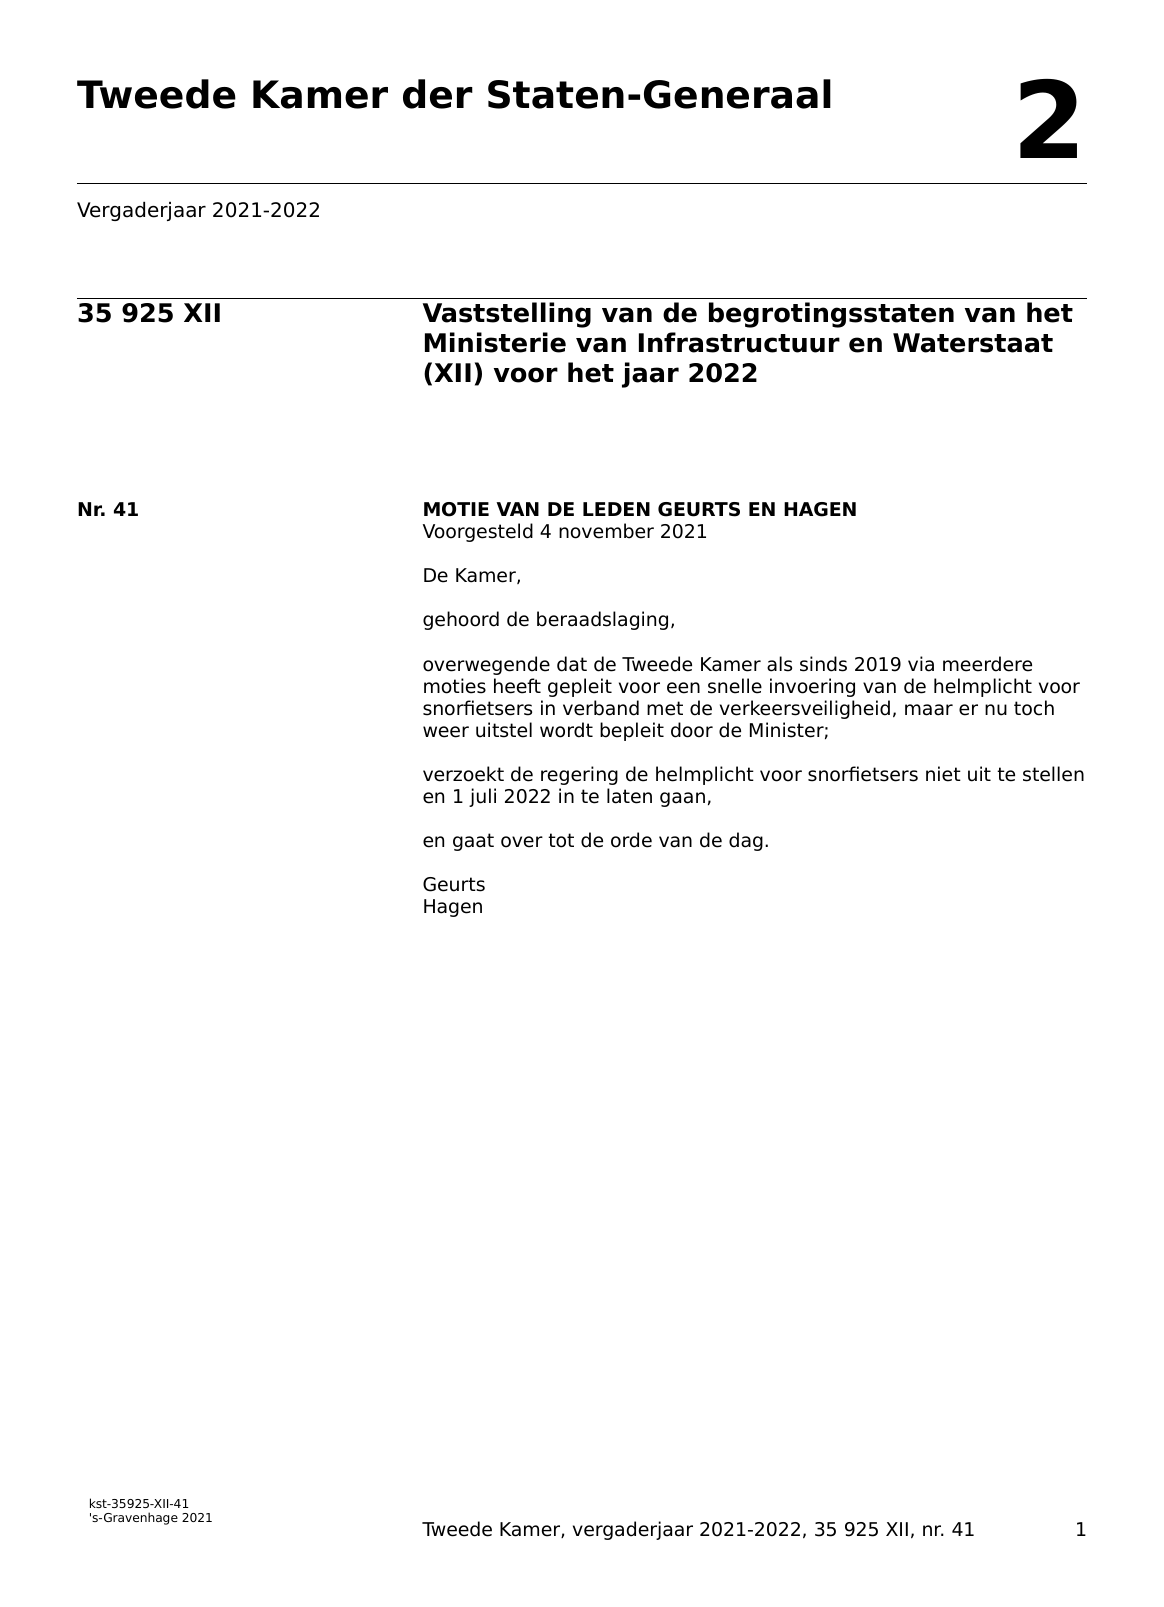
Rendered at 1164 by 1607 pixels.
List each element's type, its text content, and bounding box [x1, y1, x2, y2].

text verzoekt de regering de helmplicht voor snorfietsers niet uit te stellen en 1 juli 2022 in te laten gaan, [422, 764, 1087, 808]
text Geurts [422, 874, 1087, 896]
text De Kamer, [422, 565, 1087, 587]
subtitle Nr. 41 MOTIE VAN DE LEDEN GEURTS EN HAGEN [77, 499, 1087, 521]
table_header Tweede Kamer der Staten-Generaal [77, 59, 886, 183]
text 's-Gravenhage 2021 [88, 1511, 323, 1525]
table_header 2 [886, 59, 1087, 183]
text Hagen [422, 896, 1087, 918]
text overwegende dat de Tweede Kamer als sinds 2019 via meerdere moties heeft gepleit voor een snelle invoering van de helmplicht voor snorfietsers in verband met de verkeersveiligheid, maar er nu toch weer uitstel wordt bepleit door de Minister; [422, 653, 1087, 741]
subtitle 35 925 XII Vaststelling van de begrotingsstaten van het Ministerie van Infrastructuur en Waterstaat (XII) voor het jaar 2022 [77, 299, 1087, 388]
text kst-35925-XII-41 [88, 1497, 323, 1511]
table_cell Vergaderjaar 2021-2022 [77, 184, 1087, 298]
text gehoord de beraadslaging, [422, 609, 1087, 631]
text en gaat over tot de orde van de dag. [422, 830, 1087, 852]
text Voorgesteld 4 november 2021 [422, 521, 1087, 543]
